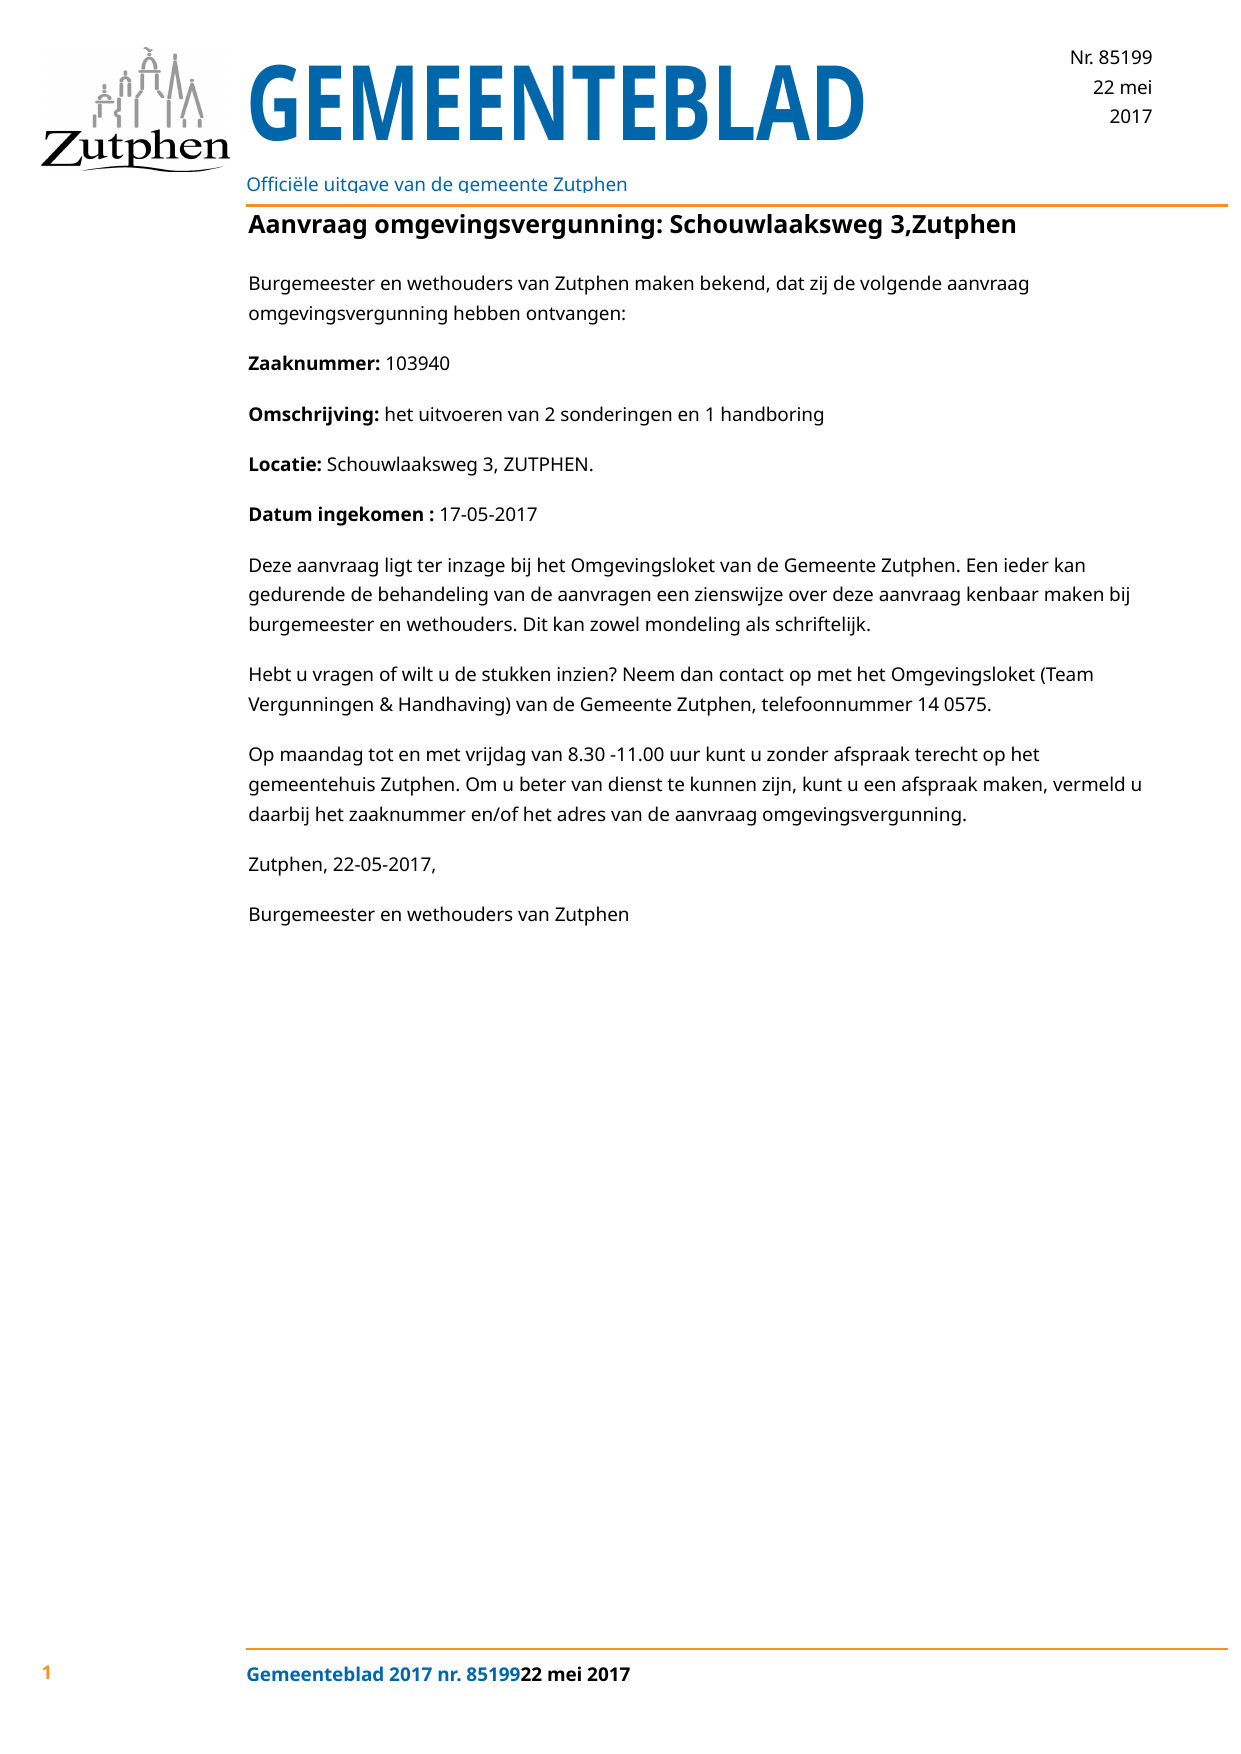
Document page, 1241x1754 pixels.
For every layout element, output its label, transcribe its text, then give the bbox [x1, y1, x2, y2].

picture [41, 47, 231, 172]
text Locatie: Schouwlaaksweg 3, ZUTPHEN. [248, 451, 1152, 477]
text Op maandag tot en met vrijdag van 8.30 -11.00 uur kunt u zonder afspraak terecht op het gemeentehuis Zutphen. Om u beter van dienst te kunnen zijn, kunt u een afspraak maken, vermeld u daarbij het zaaknummer en/of het adres van de aanvraag omgevingsvergunning. [248, 742, 1152, 826]
text Aanvraag omgevingsvergunning: Schouwlaaksweg 3,Zutphen [248, 207, 1152, 241]
text Deze aanvraag ligt ter inzage bij het Omgevingsloket van de Gemeente Zutphen. Een ieder kan gedurende de behandeling van de aanvragen een zienswijze over deze aanvraag kenbaar maken bij burgemeester en wethouders. Dit kan zowel mondeling als schriftelijk. [248, 552, 1152, 637]
text Datum ingekomen : 17-05-2017 [248, 502, 1152, 527]
text Burgemeester en wethouders van Zutphen [248, 902, 1152, 927]
text Hebt u vragen of wilt u de stukken inzien? Neem dan contact op met het Omgevingsloket (Team Vergunningen & Handhaving) van de Gemeente Zutphen, telefoonnummer 14 0575. [248, 662, 1152, 717]
text Omschrijving: het uitvoeren van 2 sonderingen en 1 handboring [248, 401, 1152, 426]
text Zaaknummer: 103940 [248, 350, 1152, 376]
text Burgemeester en wethouders van Zutphen maken bekend, dat zij de volgende aanvraag omgevingsvergunning hebben ontvangen: [248, 270, 1152, 326]
text Zutphen, 22-05-2017, [248, 851, 1152, 877]
